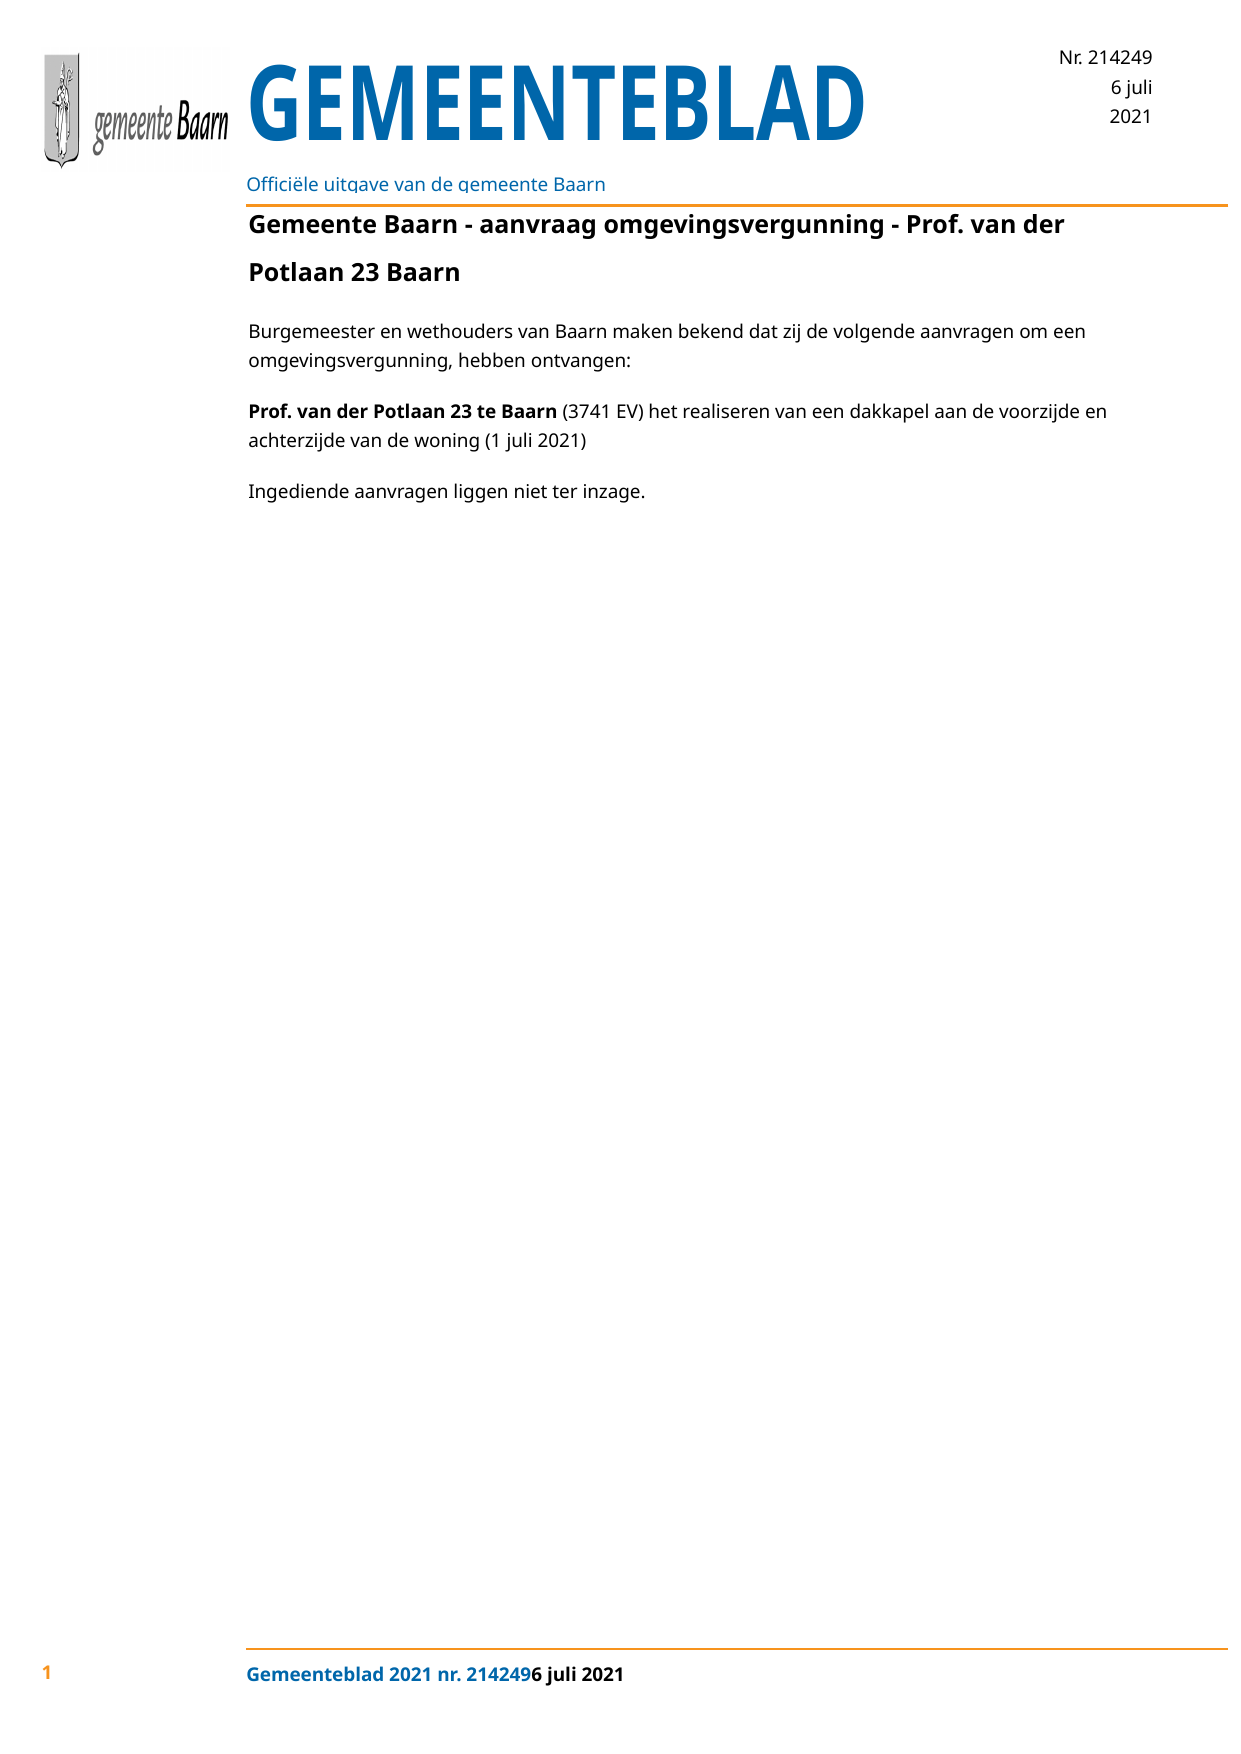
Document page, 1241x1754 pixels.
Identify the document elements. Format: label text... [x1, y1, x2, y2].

text Gemeente Baarn - aanvraag omgevingsvergunning - Prof. van der Potlaan 23 Baarn [248, 207, 1152, 288]
text Burgemeester en wethouders van Baarn maken bekend dat zij de volgende aanvragen om een omgevingsvergunning, hebben ontvangen: [248, 318, 1152, 373]
picture [41, 47, 231, 172]
text Prof. van der Potlaan 23 te Baarn (3741 EV) het realiseren van een dakkapel aan de voorzijde en achterzijde van de woning (1 juli 2021) [248, 398, 1152, 453]
text Ingediende aanvragen liggen niet ter inzage. [248, 478, 1152, 504]
